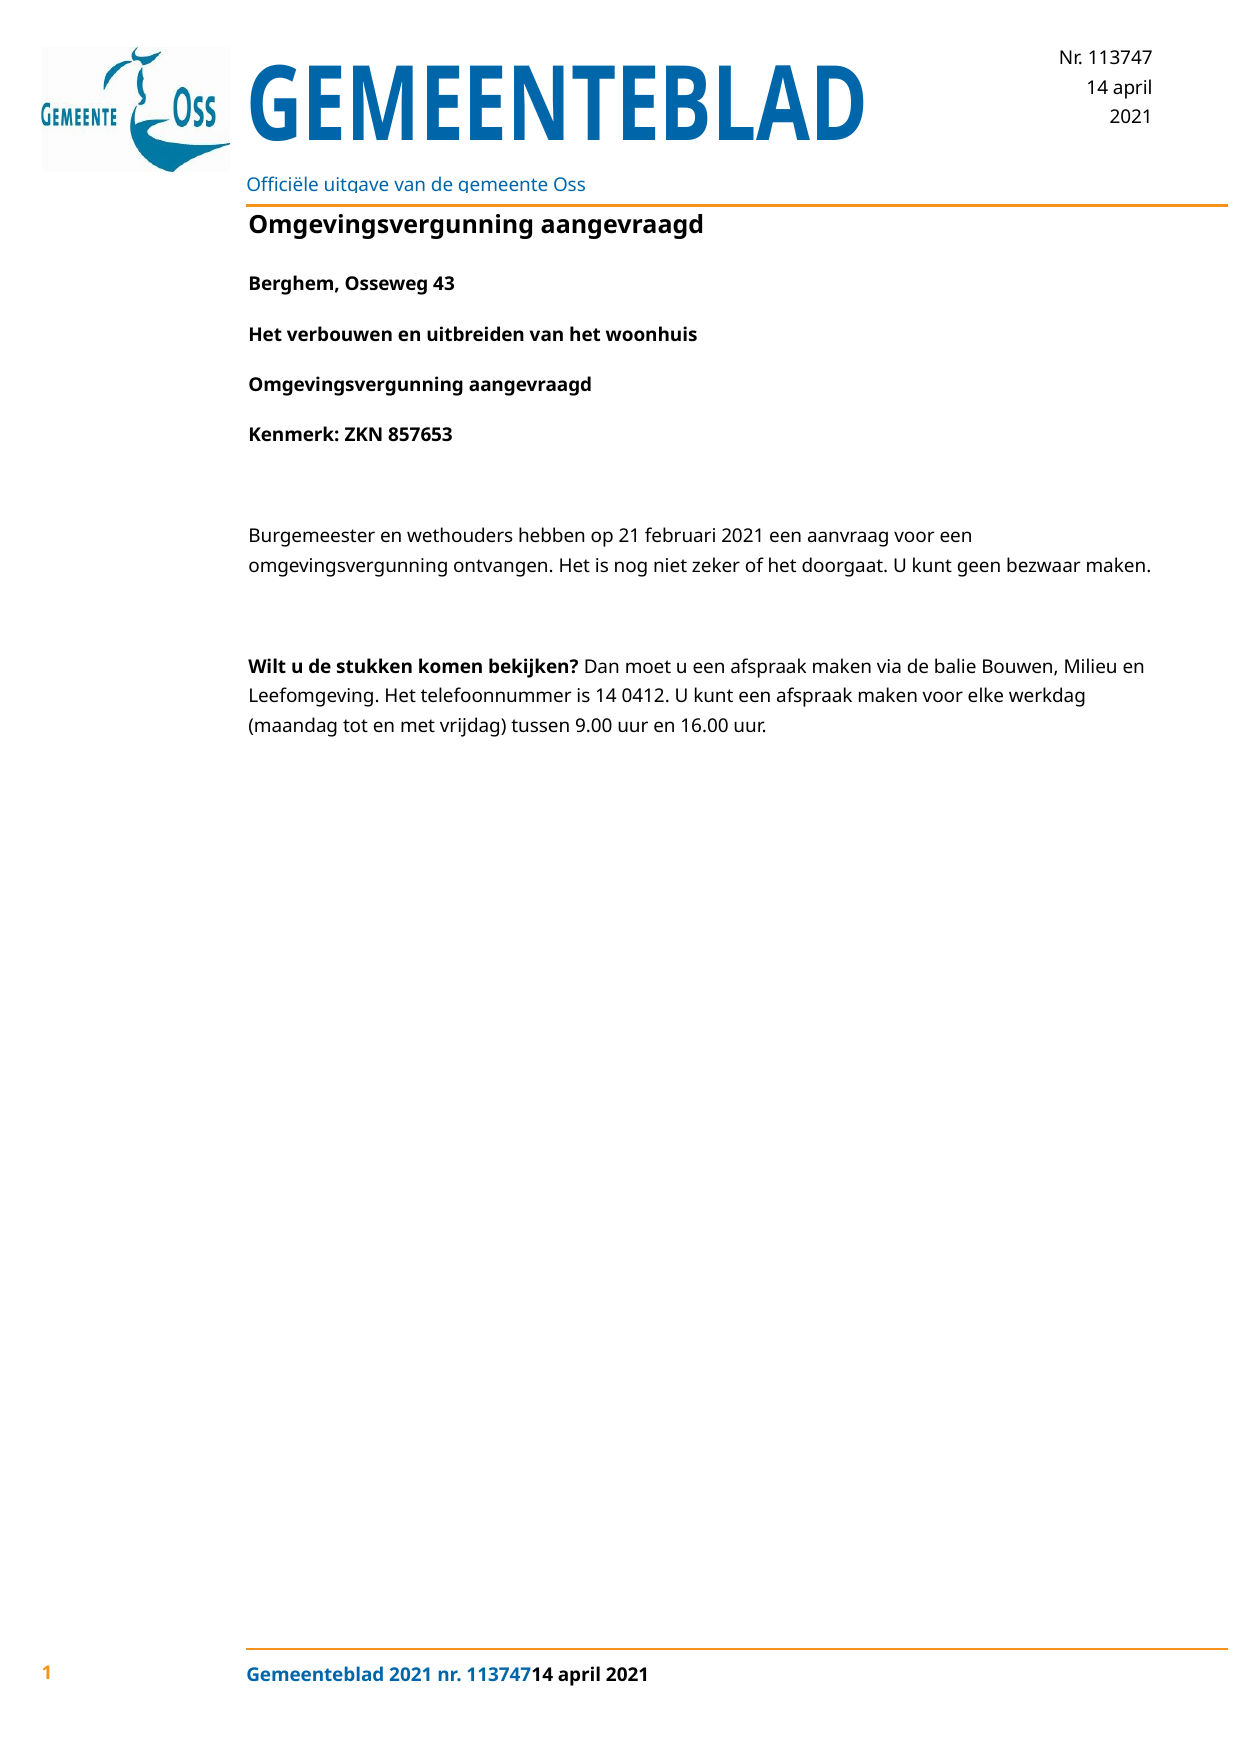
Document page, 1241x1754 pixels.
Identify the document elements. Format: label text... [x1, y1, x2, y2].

text Kenmerk: ZKN 857653 [248, 422, 1152, 447]
picture [41, 47, 231, 172]
text Omgevingsvergunning aangevraagd [248, 207, 1152, 241]
text Berghem, Osseweg 43 [248, 270, 1152, 296]
text Het verbouwen en uitbreiden van het woonhuis [248, 321, 1152, 346]
text Omgevingsvergunning aangevraagd [248, 371, 1152, 397]
text Wilt u de stukken komen bekijken? Dan moet u een afspraak maken via de balie Bouwen, Milieu en Leefomgeving. Het telefoonnummer is 14 0412. U kunt een afspraak maken voor elke werkdag (maandag tot en met vrijdag) tussen 9.00 uur en 16.00 uur. [248, 653, 1152, 738]
text Burgemeester en wethouders hebben op 21 februari 2021 een aanvraag voor een omgevingsvergunning ontvangen. Het is nog niet zeker of het doorgaat. U kunt geen bezwaar maken. [248, 522, 1152, 578]
